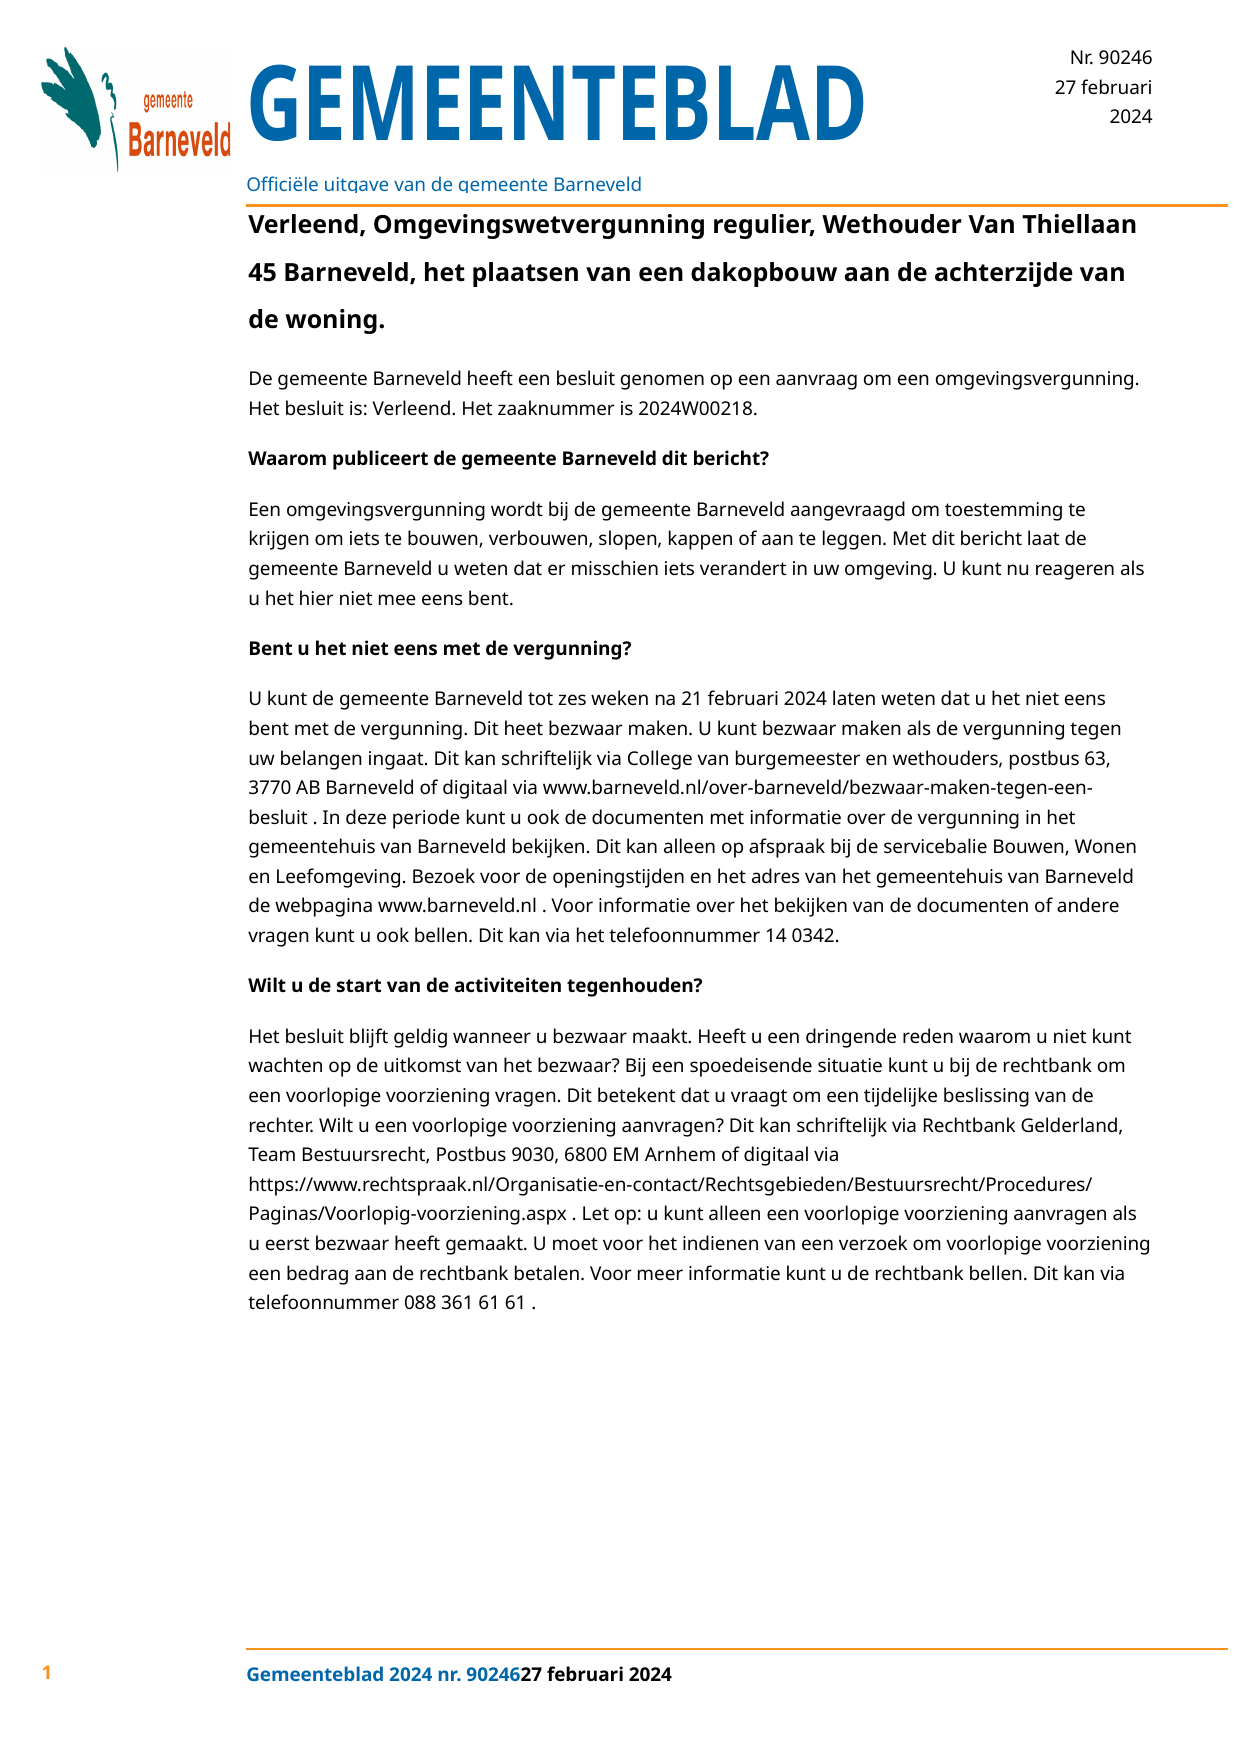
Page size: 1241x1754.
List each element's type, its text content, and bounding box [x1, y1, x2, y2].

text Waarom publiceert de gemeente Barneveld dit bericht? [248, 446, 1152, 471]
text U kunt de gemeente Barneveld tot zes weken na 21 februari 2024 laten weten dat u het niet eens bent met de vergunning. Dit heet bezwaar maken. U kunt bezwaar maken als de vergunning tegen uw belangen ingaat. Dit kan schriftelijk via College van burgemeester en wethouders, postbus 63, 3770 AB Barneveld of digitaal via www.barneveld.nl/over-barneveld/bezwaar-maken-tegen-een-besluit . In deze periode kunt u ook de documenten met informatie over de vergunning in het gemeentehuis van Barneveld bekijken. Dit kan alleen op afspraak bij de servicebalie Bouwen, Wonen en Leefomgeving. Bezoek voor de openingstijden en het adres van het gemeentehuis van Barneveld de webpagina www.barneveld.nl . Voor informatie over het bekijken van de documenten of andere vragen kunt u ook bellen. Dit kan via het telefoonnummer 14 0342. [248, 686, 1152, 948]
text De gemeente Barneveld heeft een besluit genomen op een aanvraag om een omgevingsvergunning. Het besluit is: Verleend. Het zaaknummer is 2024W00218. [248, 366, 1152, 421]
text Het besluit blijft geldig wanneer u bezwaar maakt. Heeft u een dringende reden waarom u niet kunt wachten op de uitkomst van het bezwaar? Bij een spoedeisende situatie kunt u bij de rechtbank om een voorlopige voorziening vragen. Dit betekent dat u vraagt om een tijdelijke beslissing van de rechter. Wilt u een voorlopige voorziening aanvragen? Dit kan schriftelijk via Rechtbank Gelderland, Team Bestuursrecht, Postbus 9030, 6800 EM Arnhem of digitaal via https://www.rechtspraak.nl/Organisatie-en-contact/Rechtsgebieden/Bestuursrecht/Procedures/Paginas/Voorlopig-voorziening.aspx . Let op: u kunt alleen een voorlopige voorziening aanvragen als u eerst bezwaar heeft gemaakt. U moet voor het indienen van een verzoek om voorlopige voorziening een bedrag aan de rechtbank betalen. Voor meer informatie kunt u de rechtbank bellen. Dit kan via telefoonnummer 088 361 61 61 . [248, 1023, 1152, 1315]
text Wilt u de start van de activiteiten tegenhouden? [248, 973, 1152, 998]
text Een omgevingsvergunning wordt bij de gemeente Barneveld aangevraagd om toestemming te krijgen om iets te bouwen, verbouwen, slopen, kappen of aan te leggen. Met dit bericht laat de gemeente Barneveld u weten dat er misschien iets verandert in uw omgeving. U kunt nu reageren als u het hier niet mee eens bent. [248, 496, 1152, 610]
picture [41, 47, 231, 172]
text Bent u het niet eens met de vergunning? [248, 635, 1152, 661]
text Verleend, Omgevingswetvergunning regulier, Wethouder Van Thiellaan 45 Barneveld, het plaatsen van een dakopbouw aan de achterzijde van de woning. [248, 207, 1152, 336]
